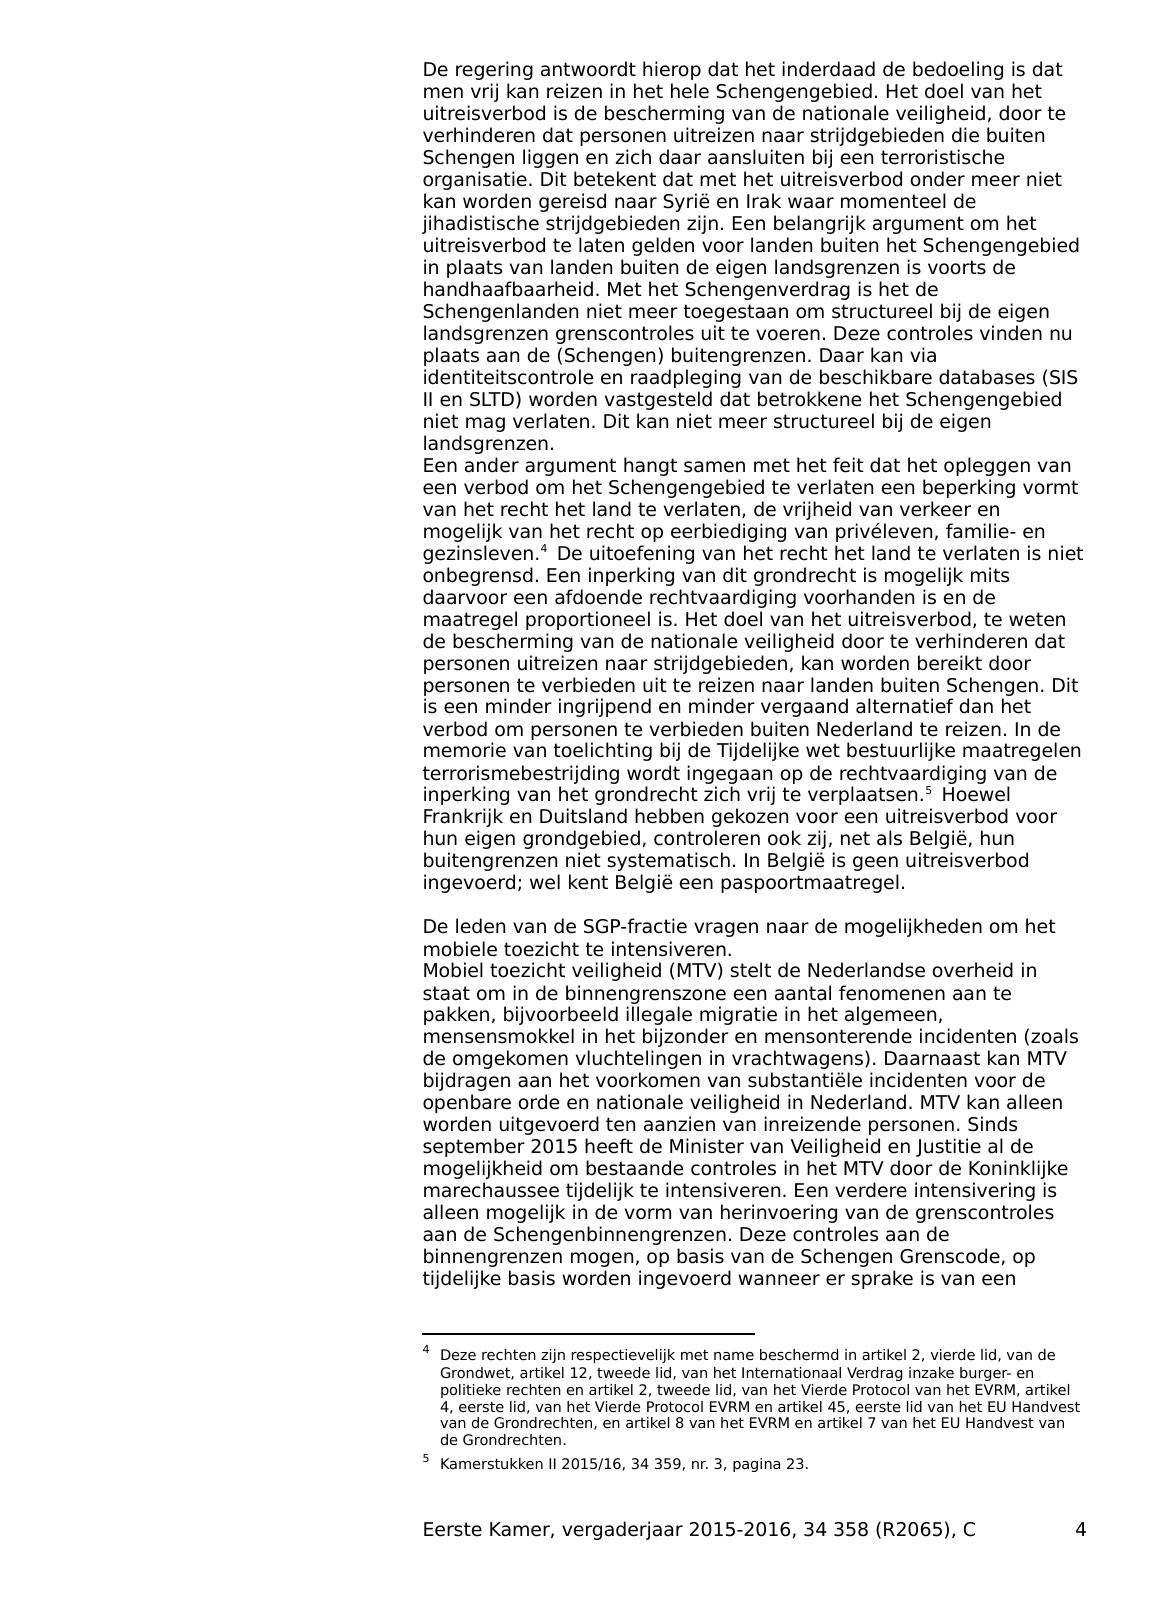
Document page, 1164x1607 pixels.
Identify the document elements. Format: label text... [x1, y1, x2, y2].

text De leden van de SGP-fractie vragen naar de mogelijkheden om het mobiele toezicht te intensiveren. [422, 916, 1087, 960]
text Kamerstukken II 2015/16, 34 359, nr. 3, pagina 23. [422, 1452, 1087, 1474]
text De regering antwoordt hierop dat het inderdaad de bedoeling is dat men vrij kan reizen in het hele Schengengebied. Het doel van het uitreisverbod is de bescherming van de nationale veiligheid, door te verhinderen dat personen uitreizen naar strijdgebieden die buiten Schengen liggen en zich daar aansluiten bij een terroristische organisatie. Dit betekent dat met het uitreisverbod onder meer niet kan worden gereisd naar Syrië en Irak waar momenteel de jihadistische strijdgebieden zijn. Een belangrijk argument om het uitreisverbod te laten gelden voor landen buiten het Schengengebied in plaats van landen buiten de eigen landsgrenzen is voorts de handhaafbaarheid. Met het Schengenverdrag is het de Schengenlanden niet meer toegestaan om structureel bij de eigen landsgrenzen grenscontroles uit te voeren. Deze controles vinden nu plaats aan de (Schengen) buitengrenzen. Daar kan via identiteitscontrole en raadpleging van de beschikbare databases (SIS II en SLTD) worden vastgesteld dat betrokkene het Schengengebied niet mag verlaten. Dit kan niet meer structureel bij de eigen landsgrenzen. [422, 59, 1087, 455]
text Een ander argument hangt samen met het feit dat het opleggen van een verbod om het Schengengebied te verlaten een beperking vormt van het recht het land te verlaten, de vrijheid van verkeer en mogelijk van het recht op eerbiediging van privéleven, familie- en gezinsleven. De uitoefening van het recht het land te verlaten is niet onbegrensd. Een inperking van dit grondrecht is mogelijk mits daarvoor een afdoende rechtvaardiging voorhanden is en de maatregel proportioneel is. Het doel van het uitreisverbod, te weten de bescherming van de nationale veiligheid door te verhinderen dat personen uitreizen naar strijdgebieden, kan worden bereikt door personen te verbieden uit te reizen naar landen buiten Schengen. Dit is een minder ingrijpend en minder vergaand alternatief dan het verbod om personen te verbieden buiten Nederland te reizen. In de memorie van toelichting bij de Tijdelijke wet bestuurlijke maatregelen terrorismebestrijding wordt ingegaan op de rechtvaardiging van de inperking van het grondrecht zich vrij te verplaatsen. Hoewel Frankrijk en Duitsland hebben gekozen voor een uitreisverbod voor hun eigen grondgebied, controleren ook zij, net als België, hun buitengrenzen niet systematisch. In België is geen uitreisverbod ingevoerd; wel kent België een paspoortmaatregel. [422, 455, 1087, 894]
text Mobiel toezicht veiligheid (MTV) stelt de Nederlandse overheid in staat om in de binnengrenszone een aantal fenomenen aan te pakken, bijvoorbeeld illegale migratie in het algemeen, mensensmokkel in het bijzonder en mensonterende incidenten (zoals de omgekomen vluchtelingen in vrachtwagens). Daarnaast kan MTV bijdragen aan het voorkomen van substantiële incidenten voor de openbare orde en nationale veiligheid in Nederland. MTV kan alleen worden uitgevoerd ten aanzien van inreizende personen. Sinds september 2015 heeft de Minister van Veiligheid en Justitie al de mogelijkheid om bestaande controles in het MTV door de Koninklijke marechaussee tijdelijk te intensiveren. Een verdere intensivering is alleen mogelijk in de vorm van herinvoering van de grenscontroles aan de Schengenbinnengrenzen. Deze controles aan de binnengrenzen mogen, op basis van de Schengen Grenscode, op tijdelijke basis worden ingevoerd wanneer er sprake is van een [422, 960, 1087, 1290]
text Deze rechten zijn respectievelijk met name beschermd in artikel 2, vierde lid, van de Grondwet, artikel 12, tweede lid, van het Internationaal Verdrag inzake burger- en politieke rechten en artikel 2, tweede lid, van het Vierde Protocol van het EVRM, artikel 4, eerste lid, van het Vierde Protocol EVRM en artikel 45, eerste lid van het EU Handvest van de Grondrechten, en artikel 8 van het EVRM en artikel 7 van het EU Handvest van de Grondrechten. [422, 1343, 1087, 1449]
